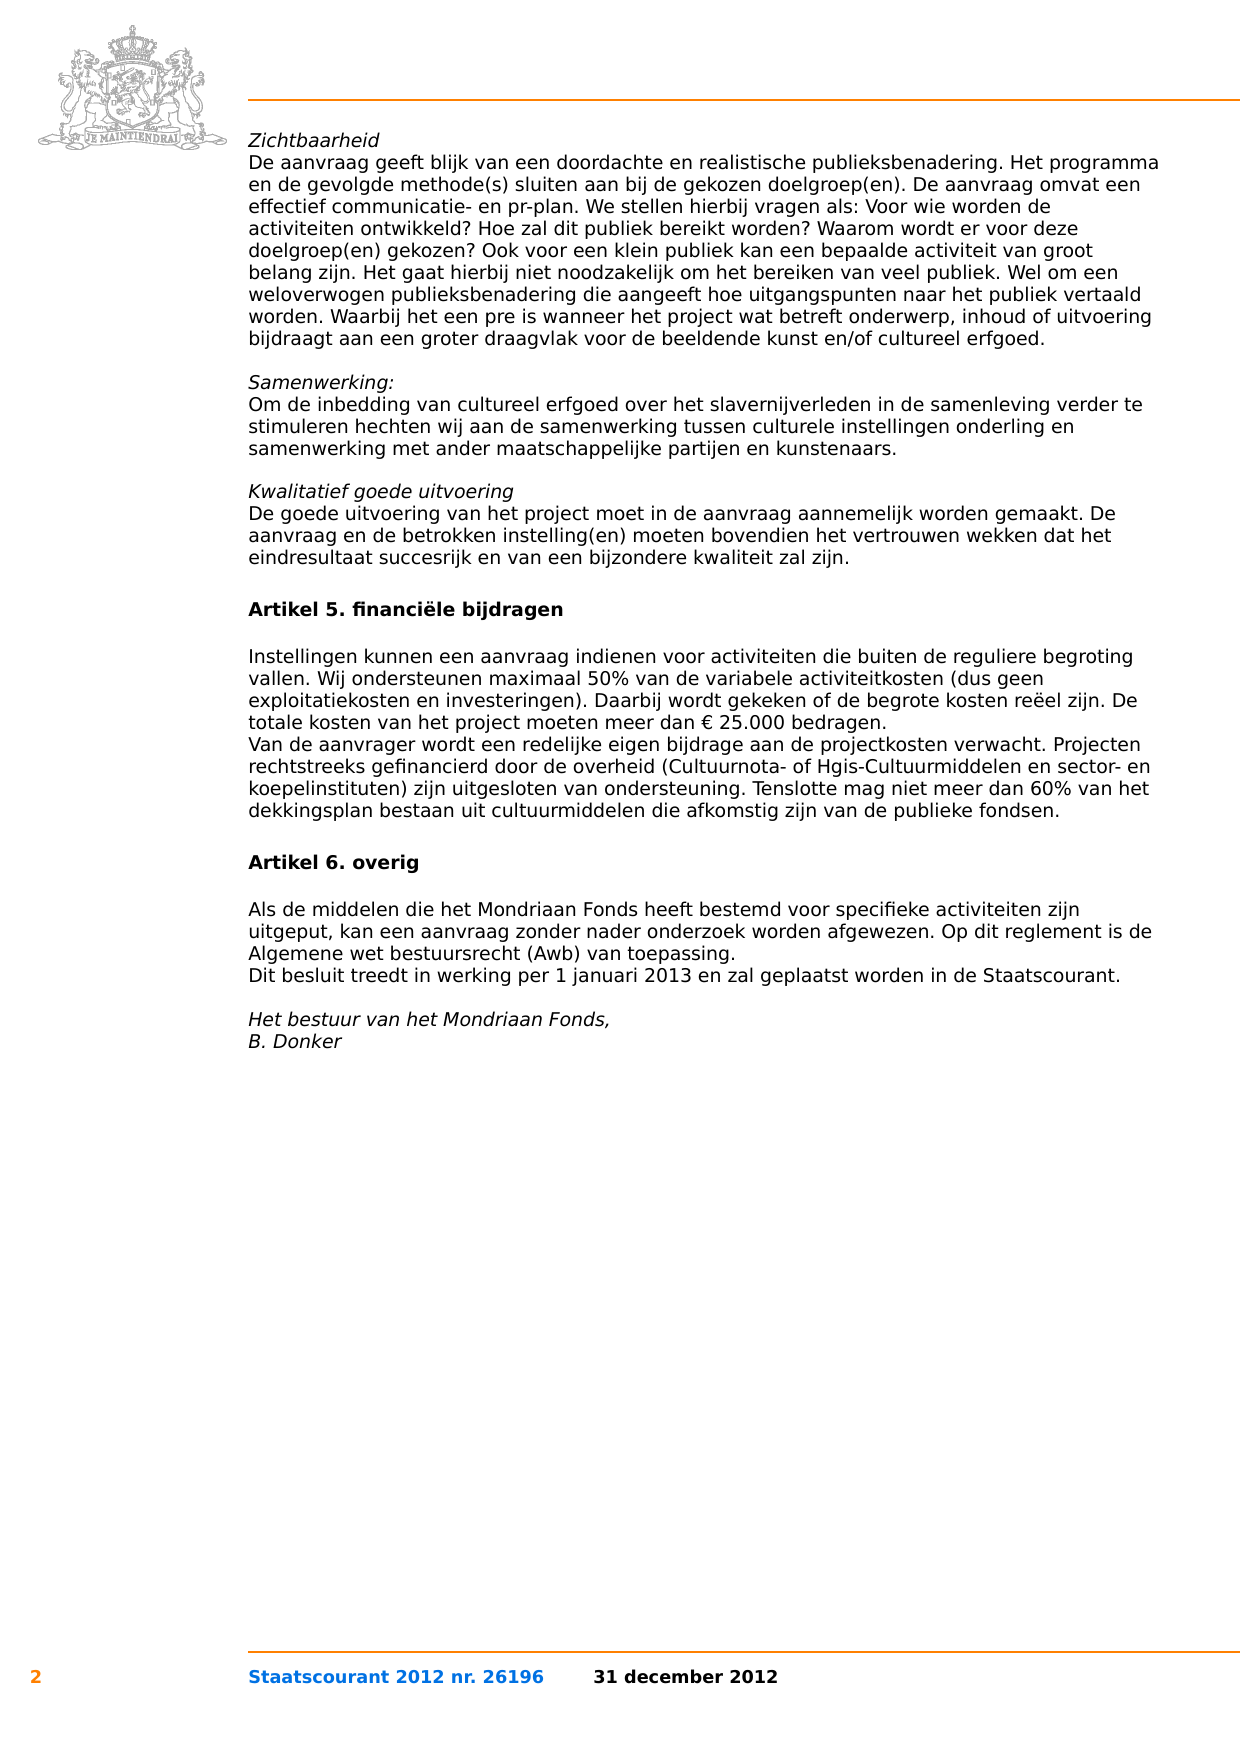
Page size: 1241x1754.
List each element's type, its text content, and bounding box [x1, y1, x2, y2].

text Van de aanvrager wordt een redelijke eigen bijdrage aan de projectkosten verwacht. Projecten rechtstreeks gefinancierd door de overheid (Cultuurnota- of Hgis-Cultuurmiddelen en sector- en koepelinstituten) zijn uitgesloten van ondersteuning. Tenslotte mag niet meer dan 60% van het dekkingsplan bestaan uit cultuurmiddelen die afkomstig zijn van de publieke fondsen. [248, 734, 1163, 822]
text Het bestuur van het Mondriaan Fonds, B. Donker [248, 1009, 1163, 1053]
text Dit besluit treedt in werking per 1 januari 2013 en zal geplaatst worden in de Staatscourant. [248, 965, 1163, 987]
picture [38, 25, 227, 150]
text Als de middelen die het Mondriaan Fonds heeft bestemd voor specifieke activiteiten zijn uitgeput, kan een aanvraag zonder nader onderzoek worden afgewezen. Op dit reglement is de Algemene wet bestuursrecht (Awb) van toepassing. [248, 899, 1163, 965]
text Om de inbedding van cultureel erfgoed over het slavernijverleden in de samenleving verder te stimuleren hechten wij aan de samenwerking tussen culturele instellingen onderling en samenwerking met ander maatschappelijke partijen en kunstenaars. [248, 393, 1163, 459]
text De aanvraag geeft blijk van een doordachte en realistische publieksbenadering. Het programma en de gevolgde methode(s) sluiten aan bij de gekozen doelgroep(en). De aanvraag omvat een effectief communicatie- en pr-plan. We stellen hierbij vragen als: Voor wie worden de activiteiten ontwikkeld? Hoe zal dit publiek bereikt worden? Waarom wordt er voor deze doelgroep(en) gekozen? Ook voor een klein publiek kan een bepaalde activiteit van groot belang zijn. Het gaat hierbij niet noodzakelijk om het bereiken van veel publiek. Wel om een weloverwogen publieksbenadering die aangeeft hoe uitgangspunten naar het publiek vertaald worden. Waarbij het een pre is wanneer het project wat betreft onderwerp, inhoud of uitvoering bijdraagt aan een groter draagvlak voor de beeldende kunst en/of cultureel erfgoed. [248, 152, 1163, 350]
text De goede uitvoering van het project moet in de aanvraag aannemelijk worden gemaakt. De aanvraag en de betrokken instelling(en) moeten bovendien het vertrouwen wekken dat het eindresultaat succesrijk en van een bijzondere kwaliteit zal zijn. [248, 503, 1163, 569]
text Instellingen kunnen een aanvraag indienen voor activiteiten die buiten de reguliere begroting vallen. Wij ondersteunen maximaal 50% van de variabele activiteitkosten (dus geen exploitatiekosten en investeringen). Daarbij wordt gekeken of de begrote kosten reëel zijn. De totale kosten van het project moeten meer dan € 25.000 bedragen. [248, 646, 1163, 734]
subtitle Kwalitatief goede uitvoering [248, 481, 1163, 503]
subtitle Artikel 5. financiële bijdragen [248, 599, 1163, 621]
subtitle Samenwerking: [248, 372, 1163, 393]
subtitle Artikel 6. overig [248, 852, 1163, 874]
subtitle Zichtbaarheid [248, 130, 1163, 152]
